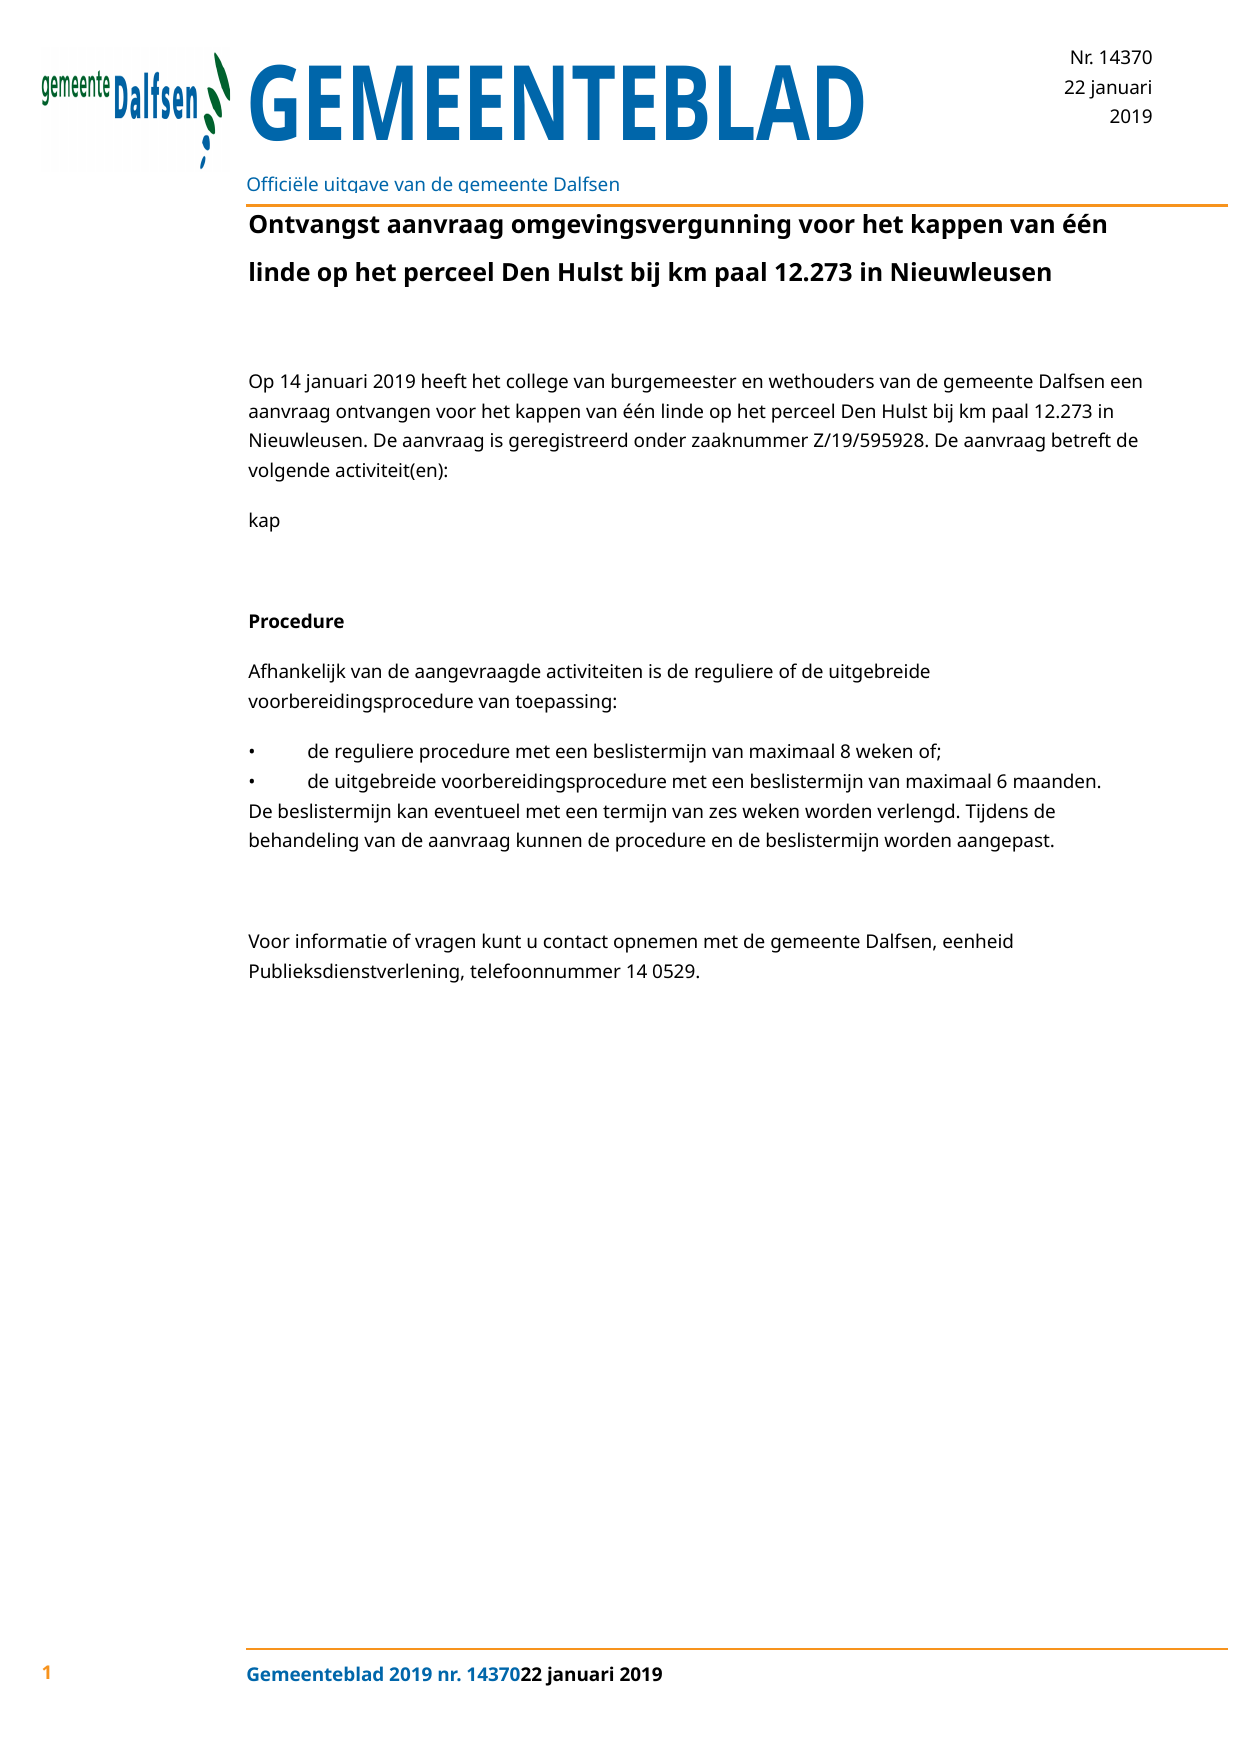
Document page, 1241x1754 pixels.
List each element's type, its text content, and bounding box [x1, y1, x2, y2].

text kap [248, 507, 1152, 533]
list de reguliere procedure met een beslistermijn van maximaal 8 weken of; [248, 739, 1152, 764]
text Ontvangst aanvraag omgevingsvergunning voor het kappen van één linde op het perceel Den Hulst bij km paal 12.273 in Nieuwleusen [248, 207, 1152, 288]
text Op 14 januari 2019 heeft het college van burgemeester en wethouders van de gemeente Dalfsen een aanvraag ontvangen voor het kappen van één linde op het perceel Den Hulst bij km paal 12.273 in Nieuwleusen. De aanvraag is geregistreerd onder zaaknummer Z/19/595928. De aanvraag betreft de volgende activiteit(en): [248, 368, 1152, 483]
list de uitgebreide voorbereidingsprocedure met een beslistermijn van maximaal 6 maanden. [248, 768, 1152, 794]
text Procedure [248, 608, 1152, 634]
text Voor informatie of vragen kunt u contact opnemen met de gemeente Dalfsen, eenheid Publieksdienstverlening, telefoonnummer 14 0529. [248, 928, 1152, 984]
text Afhankelijk van de aangevraagde activiteiten is de reguliere of de uitgebreide voorbereidingsprocedure van toepassing: [248, 659, 1152, 714]
text De beslistermijn kan eventueel met een termijn van zes weken worden verlengd. Tijdens de behandeling van de aanvraag kunnen de procedure en de beslistermijn worden aangepast. [248, 798, 1152, 853]
picture [41, 47, 231, 172]
